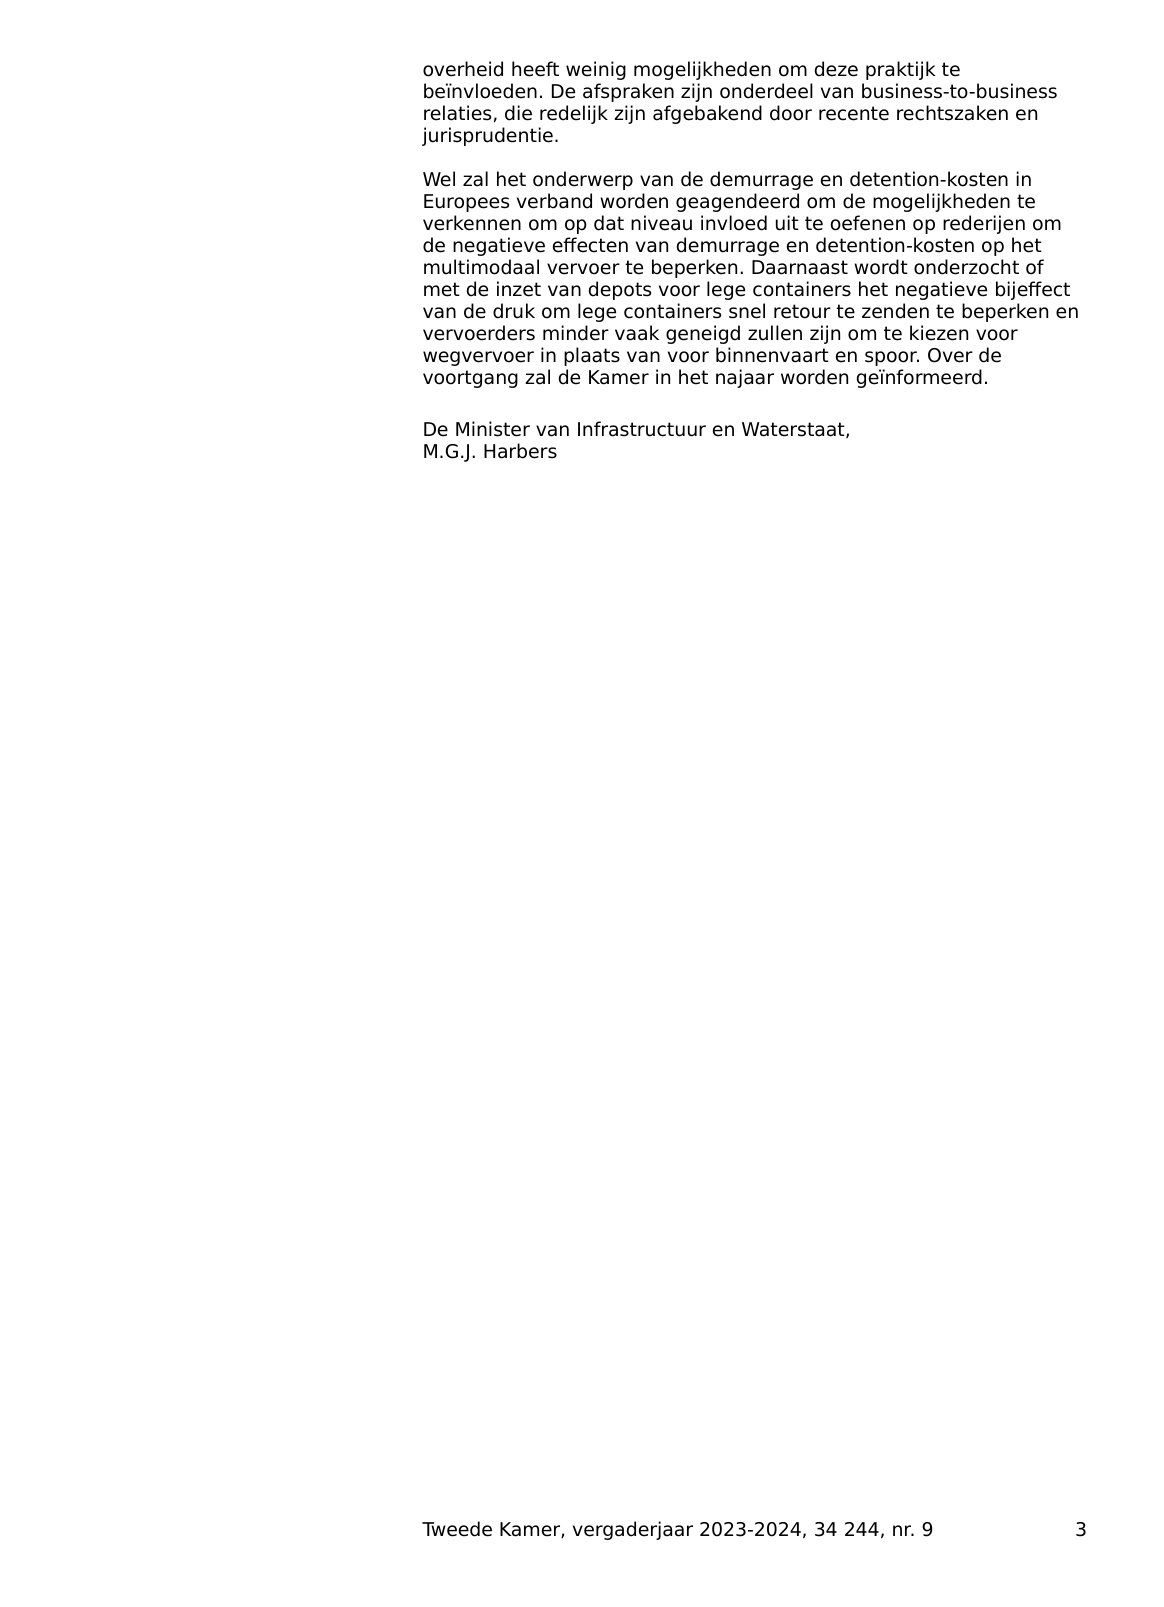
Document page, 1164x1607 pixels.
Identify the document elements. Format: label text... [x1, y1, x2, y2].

text overheid heeft weinig mogelijkheden om deze praktijk te beïnvloeden. De afspraken zijn onderdeel van business-to-business relaties, die redelijk zijn afgebakend door recente rechtszaken en jurisprudentie. [422, 59, 1087, 147]
text De Minister van Infrastructuur en Waterstaat, M.G.J. Harbers [422, 419, 1087, 463]
text Wel zal het onderwerp van de demurrage en detention-kosten in Europees verband worden geagendeerd om de mogelijkheden te verkennen om op dat niveau invloed uit te oefenen op rederijen om de negatieve effecten van demurrage en detention-kosten op het multimodaal vervoer te beperken. Daarnaast wordt onderzocht of met de inzet van depots voor lege containers het negatieve bijeffect van de druk om lege containers snel retour te zenden te beperken en vervoerders minder vaak geneigd zullen zijn om te kiezen voor wegvervoer in plaats van voor binnenvaart en spoor. Over de voortgang zal de Kamer in het najaar worden geïnformeerd. [422, 169, 1087, 389]
